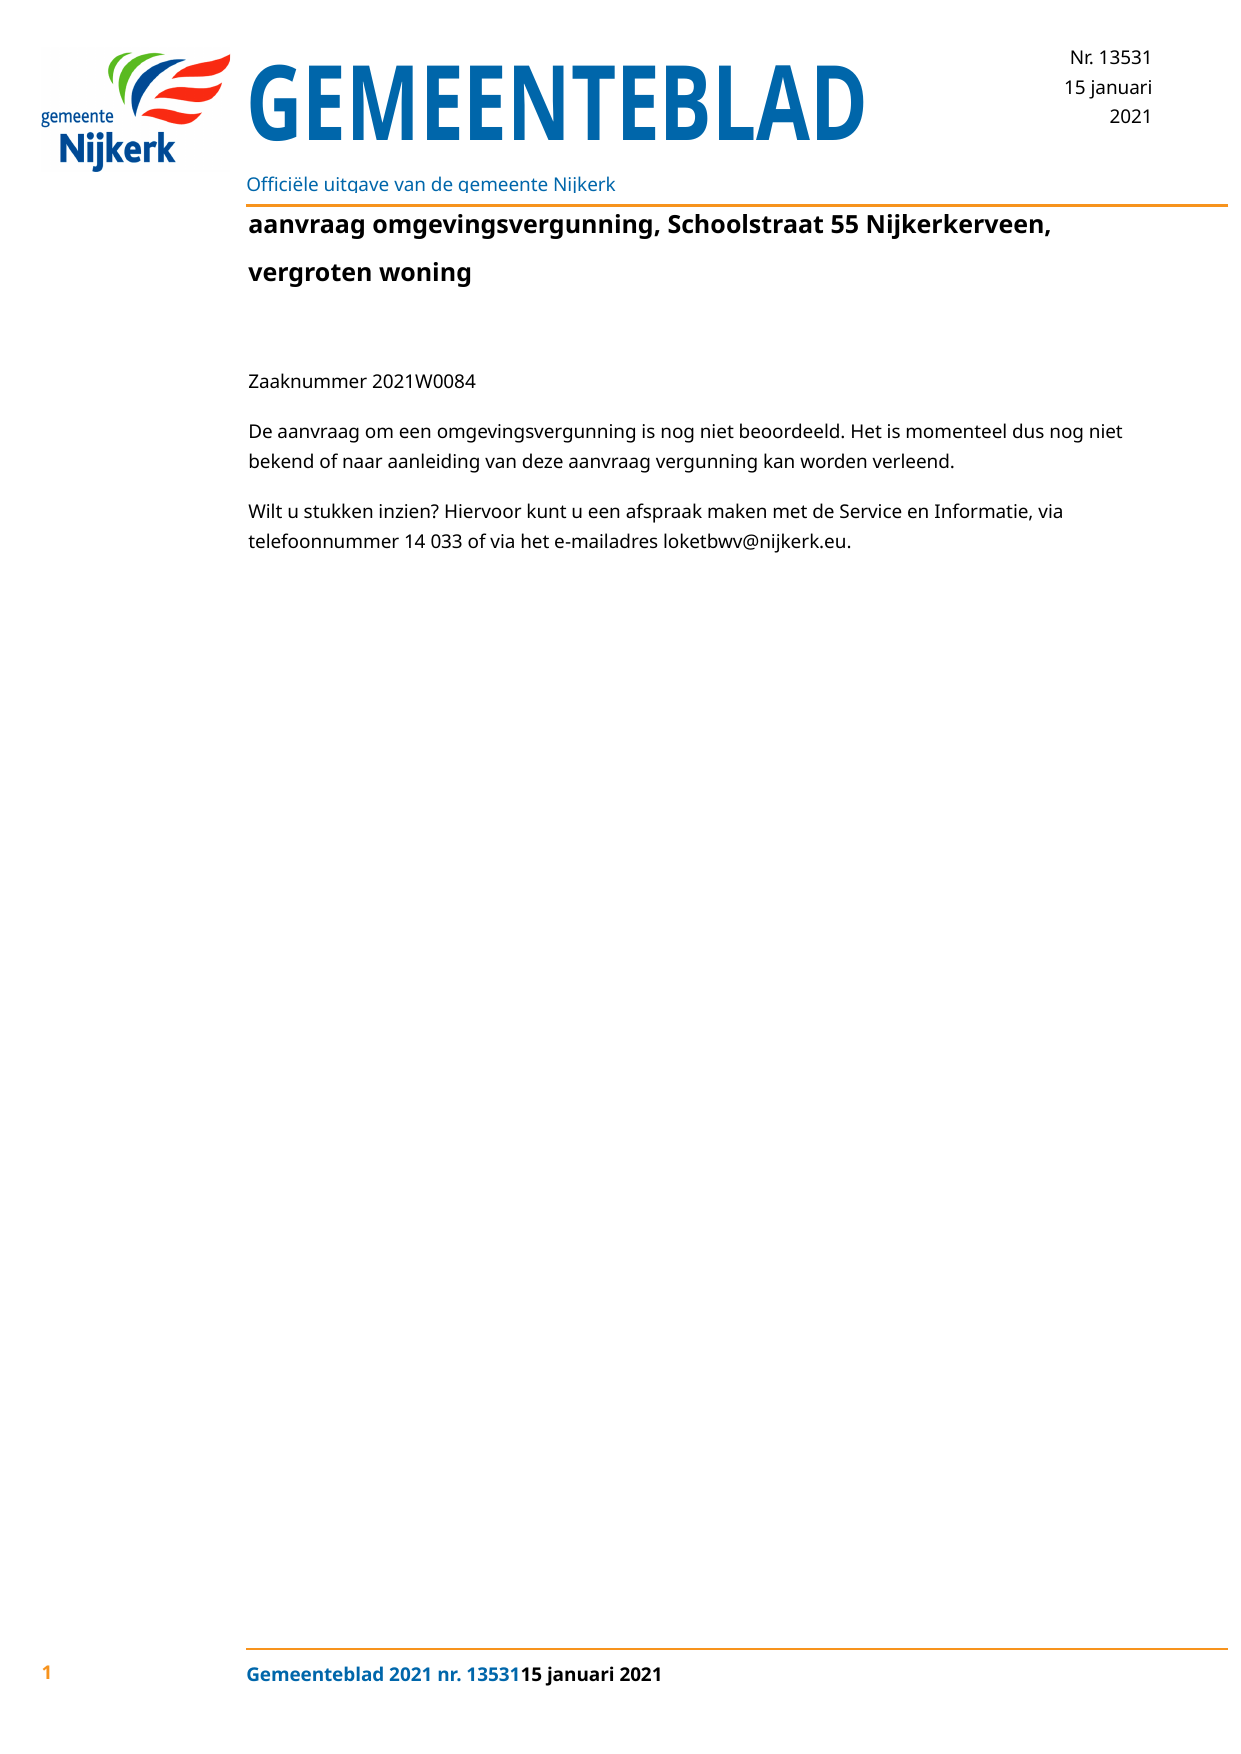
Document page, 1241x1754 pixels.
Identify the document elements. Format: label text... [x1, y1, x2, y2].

text aanvraag omgevingsvergunning, Schoolstraat 55 Nijkerkerveen, vergroten woning [248, 207, 1152, 288]
text Wilt u stukken inzien? Hiervoor kunt u een afspraak maken met de Service en Informatie, via telefoonnummer 14 033 of via het e-mailadres loketbwv@nijkerk.eu. [248, 499, 1152, 554]
text Zaaknummer 2021W0084 [248, 368, 1152, 394]
text De aanvraag om een omgevingsvergunning is nog niet beoordeeld. Het is momenteel dus nog niet bekend of naar aanleiding van deze aanvraag vergunning kan worden verleend. [248, 419, 1152, 474]
picture [41, 47, 231, 172]
